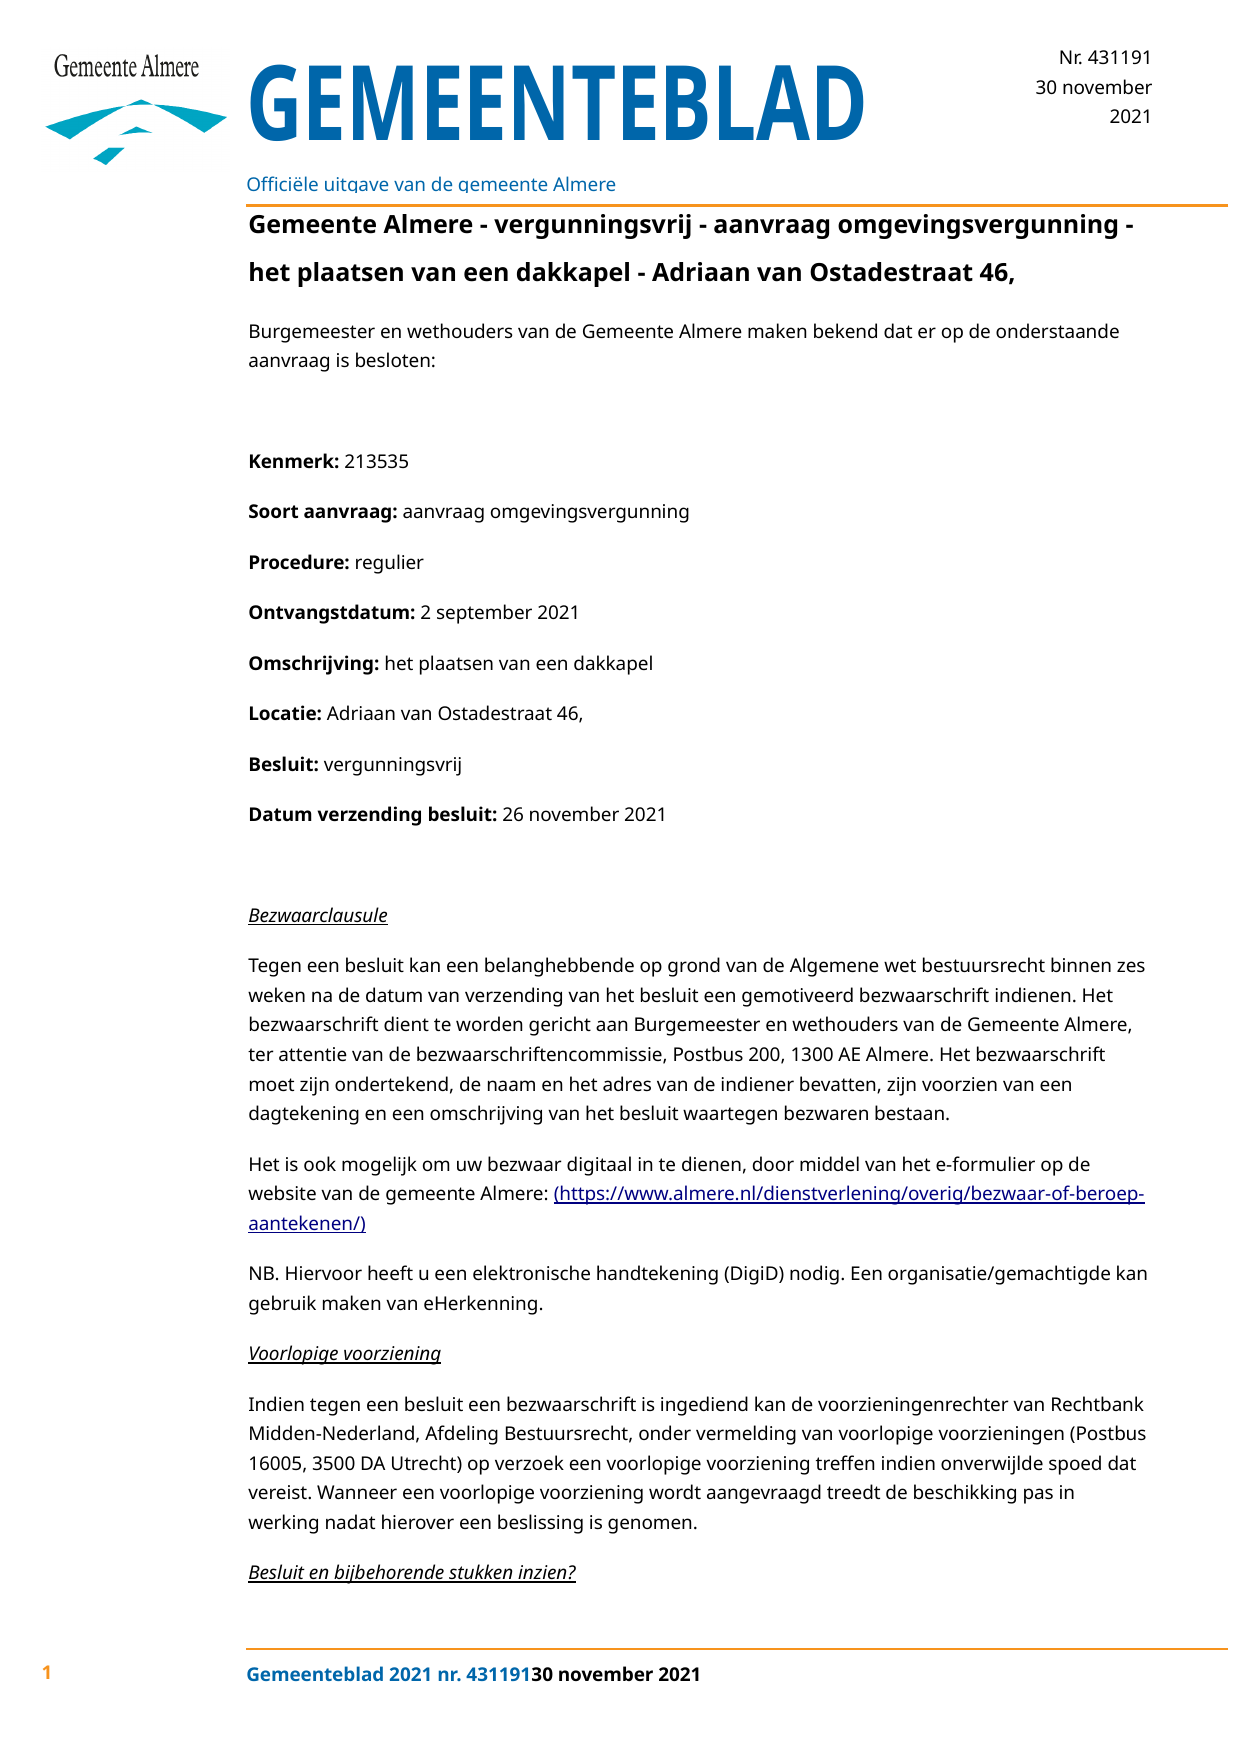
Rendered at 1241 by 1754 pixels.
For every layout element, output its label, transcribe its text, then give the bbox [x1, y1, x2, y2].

text Indien tegen een besluit een bezwaarschrift is ingediend kan de voorzieningenrechter van Rechtbank Midden-Nederland, Afdeling Bestuursrecht, onder vermelding van voorlopige voorzieningen (Postbus 16005, 3500 DA Utrecht) op verzoek een voorlopige voorziening treffen indien onverwijlde spoed dat vereist. Wanneer een voorlopige voorziening wordt aangevraagd treedt de beschikking pas in werking nadat hierover een beslissing is genomen. [248, 1391, 1152, 1535]
text Bezwaarclausule [248, 902, 1152, 928]
text NB. Hiervoor heeft u een elektronische handtekening (DigiD) nodig. Een organisatie/gemachtigde kan gebruik maken van eHerkenning. [248, 1260, 1152, 1316]
text Kenmerk: 213535 [248, 448, 1152, 474]
picture [41, 47, 231, 172]
text Datum verzending besluit: 26 november 2021 [248, 801, 1152, 827]
text Procedure: regulier [248, 549, 1152, 575]
text Locatie: Adriaan van Ostadestraat 46, [248, 700, 1152, 726]
text Voorlopige voorziening [248, 1340, 1152, 1366]
text Gemeente Almere - vergunningsvrij - aanvraag omgevingsvergunning - het plaatsen van een dakkapel - Adriaan van Ostadestraat 46, [248, 207, 1152, 288]
text Tegen een besluit kan een belanghebbende op grond van de Algemene wet bestuursrecht binnen zes weken na de datum van verzending van het besluit een gemotiveerd bezwaarschrift indienen. Het bezwaarschrift dient te worden gericht aan Burgemeester en wethouders van de Gemeente Almere, ter attentie van de bezwaarschriftencommissie, Postbus 200, 1300 AE Almere. Het bezwaarschrift moet zijn ondertekend, de naam en het adres van de indiener bevatten, zijn voorzien van een dagtekening en een omschrijving van het besluit waartegen bezwaren bestaan. [248, 952, 1152, 1126]
text Soort aanvraag: aanvraag omgevingsvergunning [248, 499, 1152, 524]
text Burgemeester en wethouders van de Gemeente Almere maken bekend dat er op de onderstaande aanvraag is besloten: [248, 318, 1152, 373]
text Het is ook mogelijk om uw bezwaar digitaal in te dienen, door middel van het e-formulier op de website van de gemeente Almere: (https://www.almere.nl/dienstverlening/overig/bezwaar-of-beroep-aantekenen/) [248, 1151, 1152, 1236]
text Omschrijving: het plaatsen van een dakkapel [248, 650, 1152, 676]
text Besluit en bijbehorende stukken inzien? [248, 1559, 1152, 1585]
text Besluit: vergunningsvrij [248, 751, 1152, 777]
text Ontvangstdatum: 2 september 2021 [248, 599, 1152, 625]
